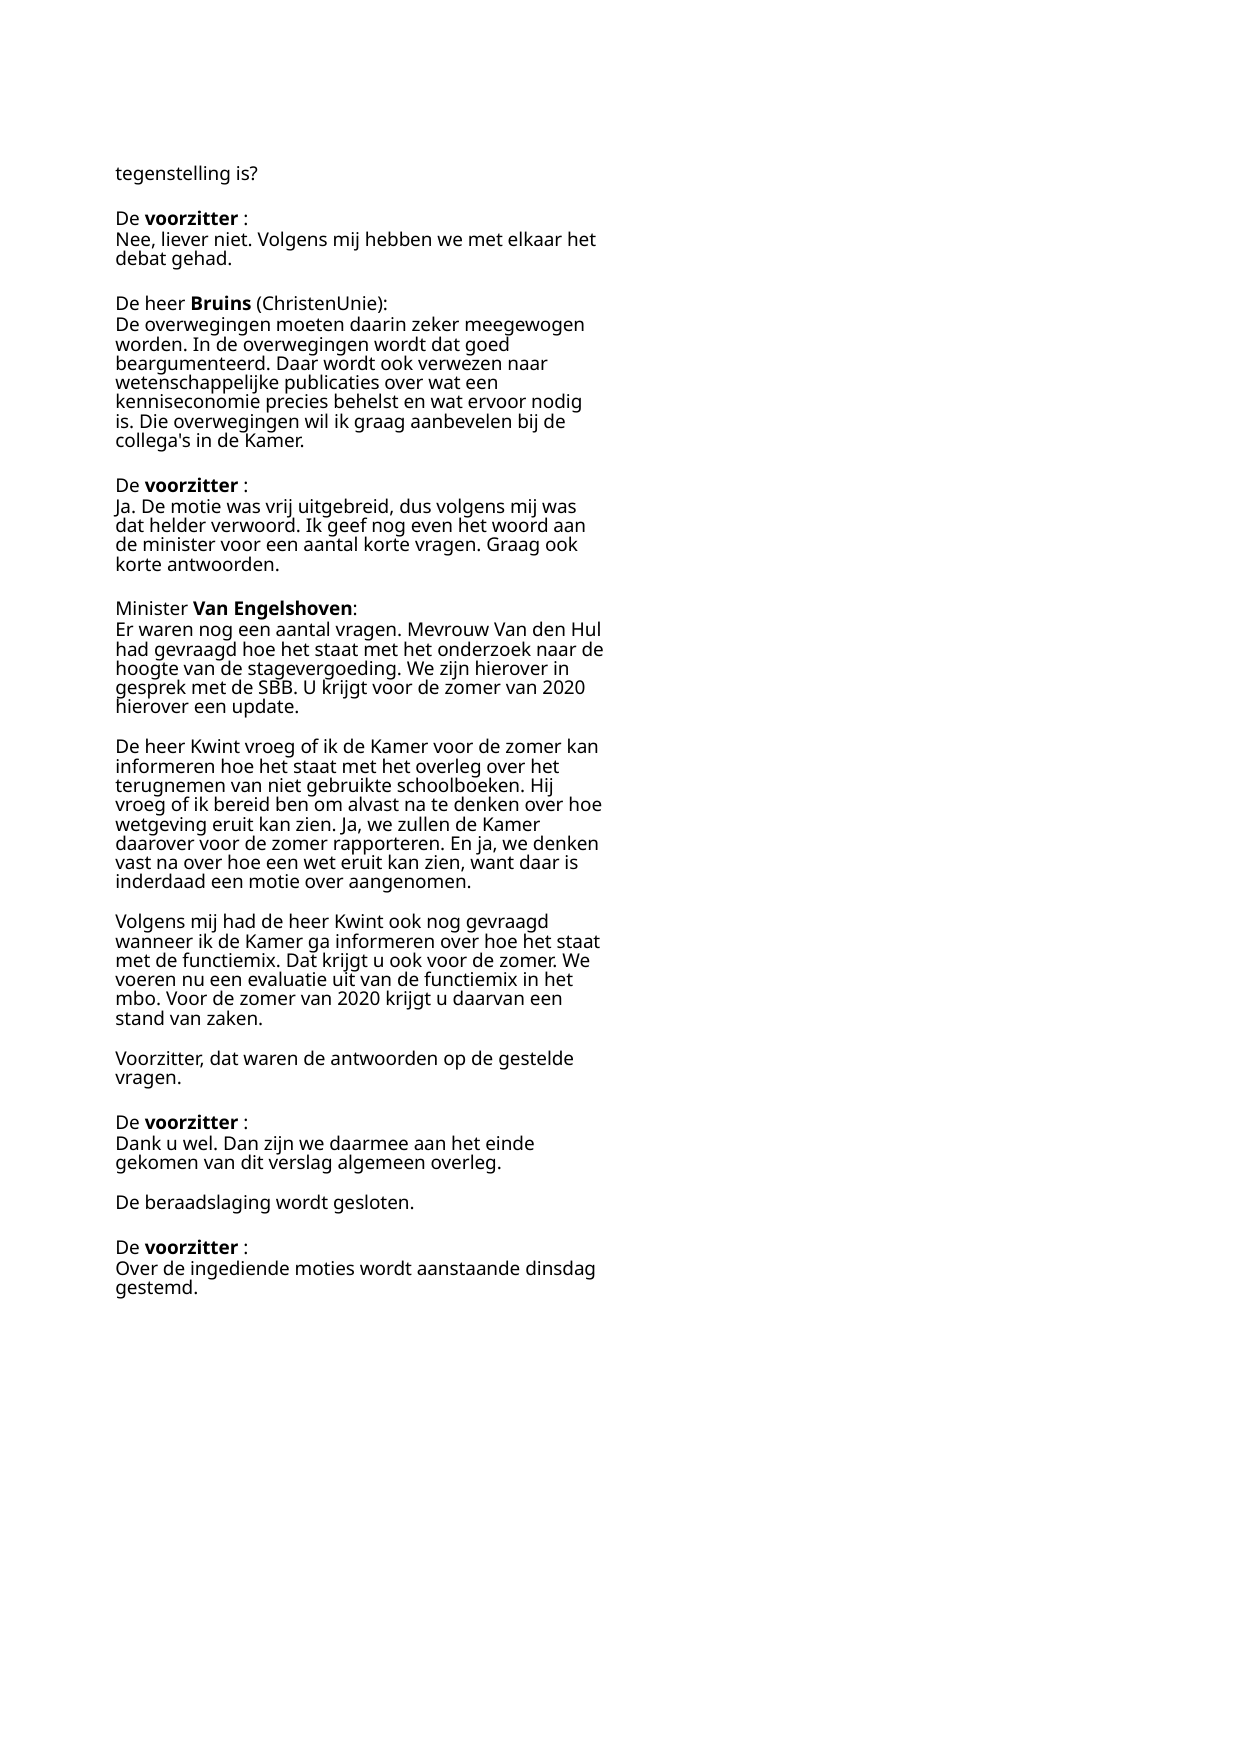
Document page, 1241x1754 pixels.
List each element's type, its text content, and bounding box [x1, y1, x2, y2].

text Nee, liever niet. Volgens mij hebben we met elkaar het debat gehad. [115, 231, 605, 270]
text De beraadslaging wordt gesloten. [115, 1194, 605, 1213]
text Voorzitter, dat waren de antwoorden op de gestelde vragen. [115, 1050, 605, 1088]
text De voorzitter : [115, 472, 605, 498]
text De overwegingen moeten daarin zeker meegewogen worden. In de overwegingen wordt dat goed beargumenteerd. Daar wordt ook verwezen naar wetenschappelijke publicaties over wat een kenniseconomie precies behelst en wat ervoor nodig is. Die overwegingen wil ik graag aanbevelen bij de collega's in de Kamer. [115, 316, 605, 451]
text Er waren nog een aantal vragen. Mevrouw Van den Hul had gevraagd hoe het staat met het onderzoek naar de hoogte van de stagevergoeding. We zijn hierover in gesprek met de SBB. U krijgt voor de zomer van 2020 hierover een update. [115, 621, 605, 718]
text Over de ingediende moties wordt aanstaande dinsdag gestemd. [115, 1260, 605, 1298]
text De voorzitter : [115, 205, 605, 231]
text De heer Bruins (ChristenUnie): [115, 291, 605, 316]
text Dank u wel. Dan zijn we daarmee aan het einde gekomen van dit verslag algemeen overleg. [115, 1135, 605, 1173]
text tegenstelling is? [115, 165, 605, 184]
text De voorzitter : [115, 1234, 605, 1260]
text De voorzitter : [115, 1109, 605, 1135]
text Ja. De motie was vrij uitgebreid, dus volgens mij was dat helder verwoord. Ik geef nog even het woord aan de minister voor een aantal korte vragen. Graag ook korte antwoorden. [115, 498, 605, 575]
text Volgens mij had de heer Kwint ook nog gevraagd wanneer ik de Kamer ga informeren over hoe het staat met de functiemix. Dat krijgt u ook voor de zomer. We voeren nu een evaluatie uit van de functiemix in het mbo. Voor de zomer van 2020 krijgt u daarvan een stand van zaken. [115, 913, 605, 1029]
text De heer Kwint vroeg of ik de Kamer voor de zomer kan informeren hoe het staat met het overleg over het terugnemen van niet gebruikte schoolboeken. Hij vroeg of ik bereid ben om alvast na te denken over hoe wetgeving eruit kan zien. Ja, we zullen de Kamer daarover voor de zomer rapporteren. En ja, we denken vast na over hoe een wet eruit kan zien, want daar is inderdaad een motie over aangenomen. [115, 738, 605, 893]
text Minister Van Engelshoven: [115, 596, 605, 621]
